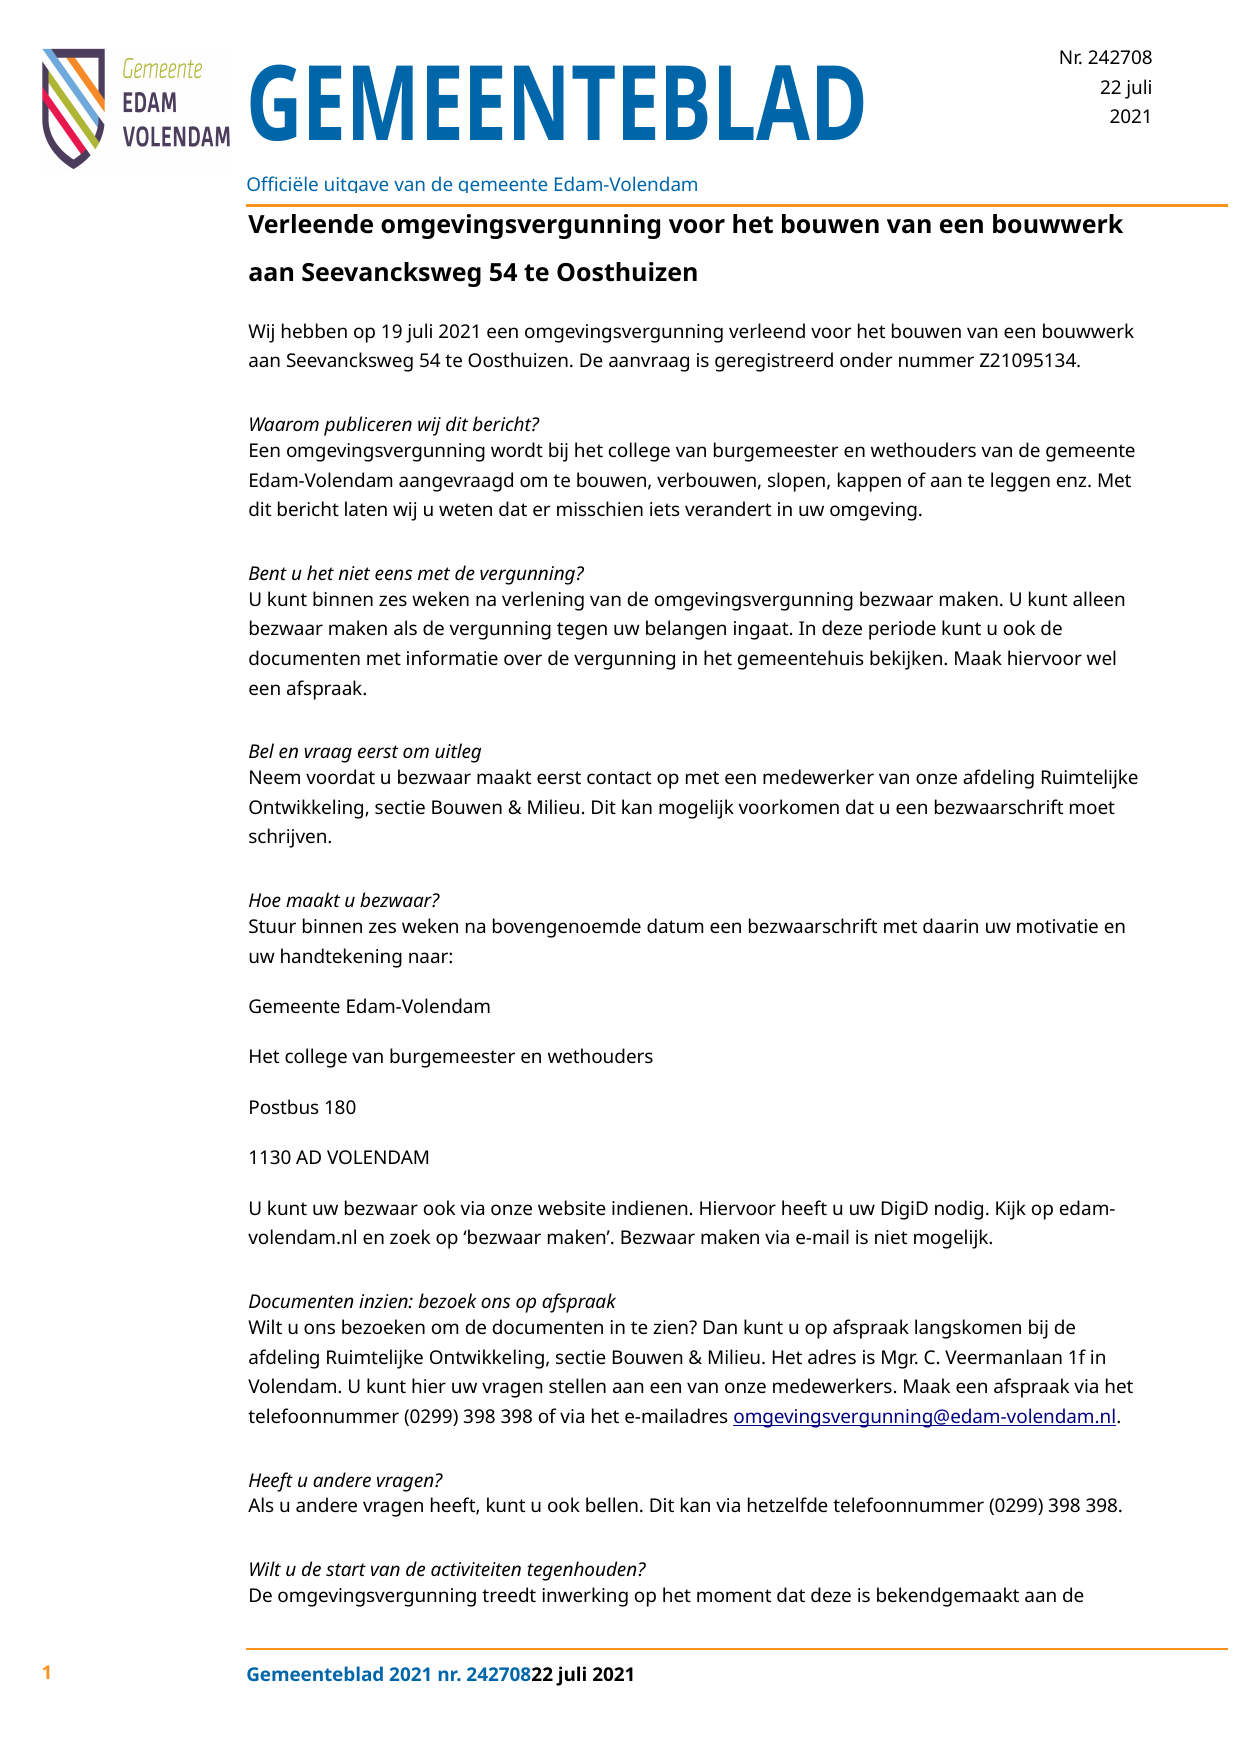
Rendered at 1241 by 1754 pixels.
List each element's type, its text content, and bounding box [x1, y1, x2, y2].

text Een omgevingsvergunning wordt bij het college van burgemeester en wethouders van de gemeente Edam-Volendam aangevraagd om te bouwen, verbouwen, slopen, kappen of aan te leggen enz. Met dit bericht laten wij u weten dat er misschien iets verandert in uw omgeving. [248, 437, 1152, 522]
text Postbus 180 [248, 1094, 1152, 1120]
text Bel en vraag eerst om uitleg [248, 739, 1152, 764]
text U kunt uw bezwaar ook via onze website indienen. Hiervoor heeft u uw DigiD nodig. Kijk op edam-volendam.nl en zoek op ‘bezwaar maken’. Bezwaar maken via e-mail is niet mogelijk. [248, 1195, 1152, 1250]
text Wilt u de start van de activiteiten tegenhouden? [248, 1557, 1152, 1582]
text Wij hebben op 19 juli 2021 een omgevingsvergunning verleend voor het bouwen van een bouwwerk aan Seevancksweg 54 te Oosthuizen. De aanvraag is geregistreerd onder nummer Z21095134. [248, 318, 1152, 373]
text U kunt binnen zes weken na verlening van de omgevingsvergunning bezwaar maken. U kunt alleen bezwaar maken als de vergunning tegen uw belangen ingaat. In deze periode kunt u ook de documenten met informatie over de vergunning in het gemeentehuis bekijken. Maak hiervoor wel een afspraak. [248, 586, 1152, 701]
text Het college van burgemeester en wethouders [248, 1044, 1152, 1069]
text Documenten inzien: bezoek ons op afspraak [248, 1288, 1152, 1314]
text Als u andere vragen heeft, kunt u ook bellen. Dit kan via hetzelfde telefoonnummer (0299) 398 398. [248, 1493, 1152, 1518]
text Waarom publiceren wij dit bericht? [248, 411, 1152, 437]
text Gemeente Edam-Volendam [248, 993, 1152, 1019]
text De omgevingsvergunning treedt inwerking op het moment dat deze is bekendgemaakt aan de [248, 1582, 1152, 1608]
text Bent u het niet eens met de vergunning? [248, 560, 1152, 586]
text Wilt u ons bezoeken om de documenten in te zien? Dan kunt u op afspraak langskomen bij de afdeling Ruimtelijke Ontwikkeling, sectie Bouwen & Milieu. Het adres is Mgr. C. Veermanlaan 1f in Volendam. U kunt hier uw vragen stellen aan een van onze medewerkers. Maak een afspraak via het telefoonnummer (0299) 398 398 of via het e-mailadres omgevingsvergunning@edam-volendam.nl. [248, 1314, 1152, 1429]
text Neem voordat u bezwaar maakt eerst contact op met een medewerker van onze afdeling Ruimtelijke Ontwikkeling, sectie Bouwen & Milieu. Dit kan mogelijk voorkomen dat u een bezwaarschrift moet schrijven. [248, 764, 1152, 849]
text Stuur binnen zes weken na bovengenoemde datum een bezwaarschrift met daarin uw motivatie en uw handtekening naar: [248, 913, 1152, 969]
text Heeft u andere vragen? [248, 1467, 1152, 1493]
text 1130 AD VOLENDAM [248, 1144, 1152, 1170]
picture [41, 47, 231, 172]
text Hoe maakt u bezwaar? [248, 888, 1152, 913]
text Verleende omgevingsvergunning voor het bouwen van een bouwwerk aan Seevancksweg 54 te Oosthuizen [248, 207, 1152, 288]
